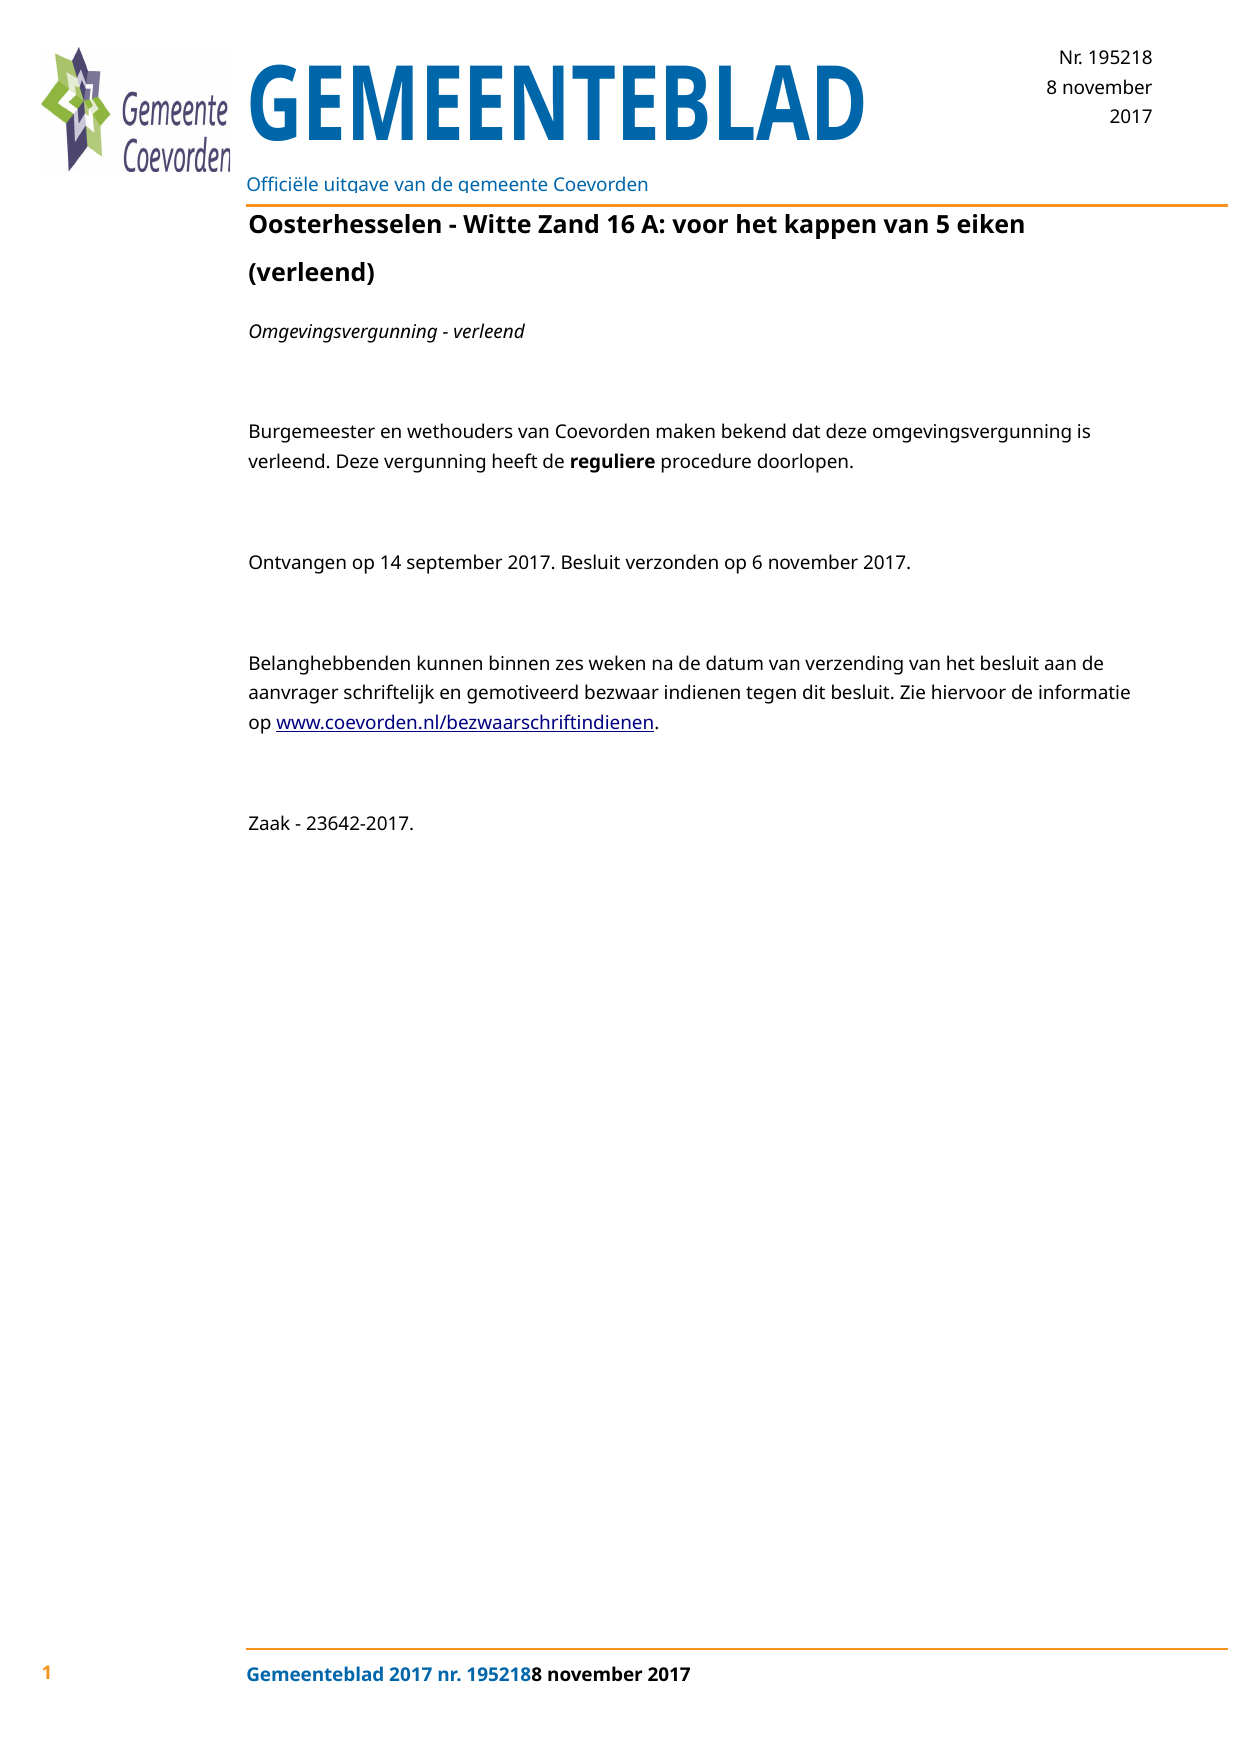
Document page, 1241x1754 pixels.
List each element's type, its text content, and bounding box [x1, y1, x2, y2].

text Ontvangen op 14 september 2017. Besluit verzonden op 6 november 2017. [248, 549, 1152, 575]
picture [41, 47, 231, 172]
text Oosterhesselen - Witte Zand 16 A: voor het kappen van 5 eiken (verleend) [248, 207, 1152, 288]
text Omgevingsvergunning - verleend [248, 318, 1152, 344]
text Zaak - 23642-2017. [248, 810, 1152, 836]
text Belanghebbenden kunnen binnen zes weken na de datum van verzending van het besluit aan de aanvrager schriftelijk en gemotiveerd bezwaar indienen tegen dit besluit. Zie hiervoor de informatie op www.coevorden.nl/bezwaarschriftindienen. [248, 650, 1152, 735]
text Burgemeester en wethouders van Coevorden maken bekend dat deze omgevingsvergunning is verleend. Deze vergunning heeft de reguliere procedure doorlopen. [248, 419, 1152, 474]
